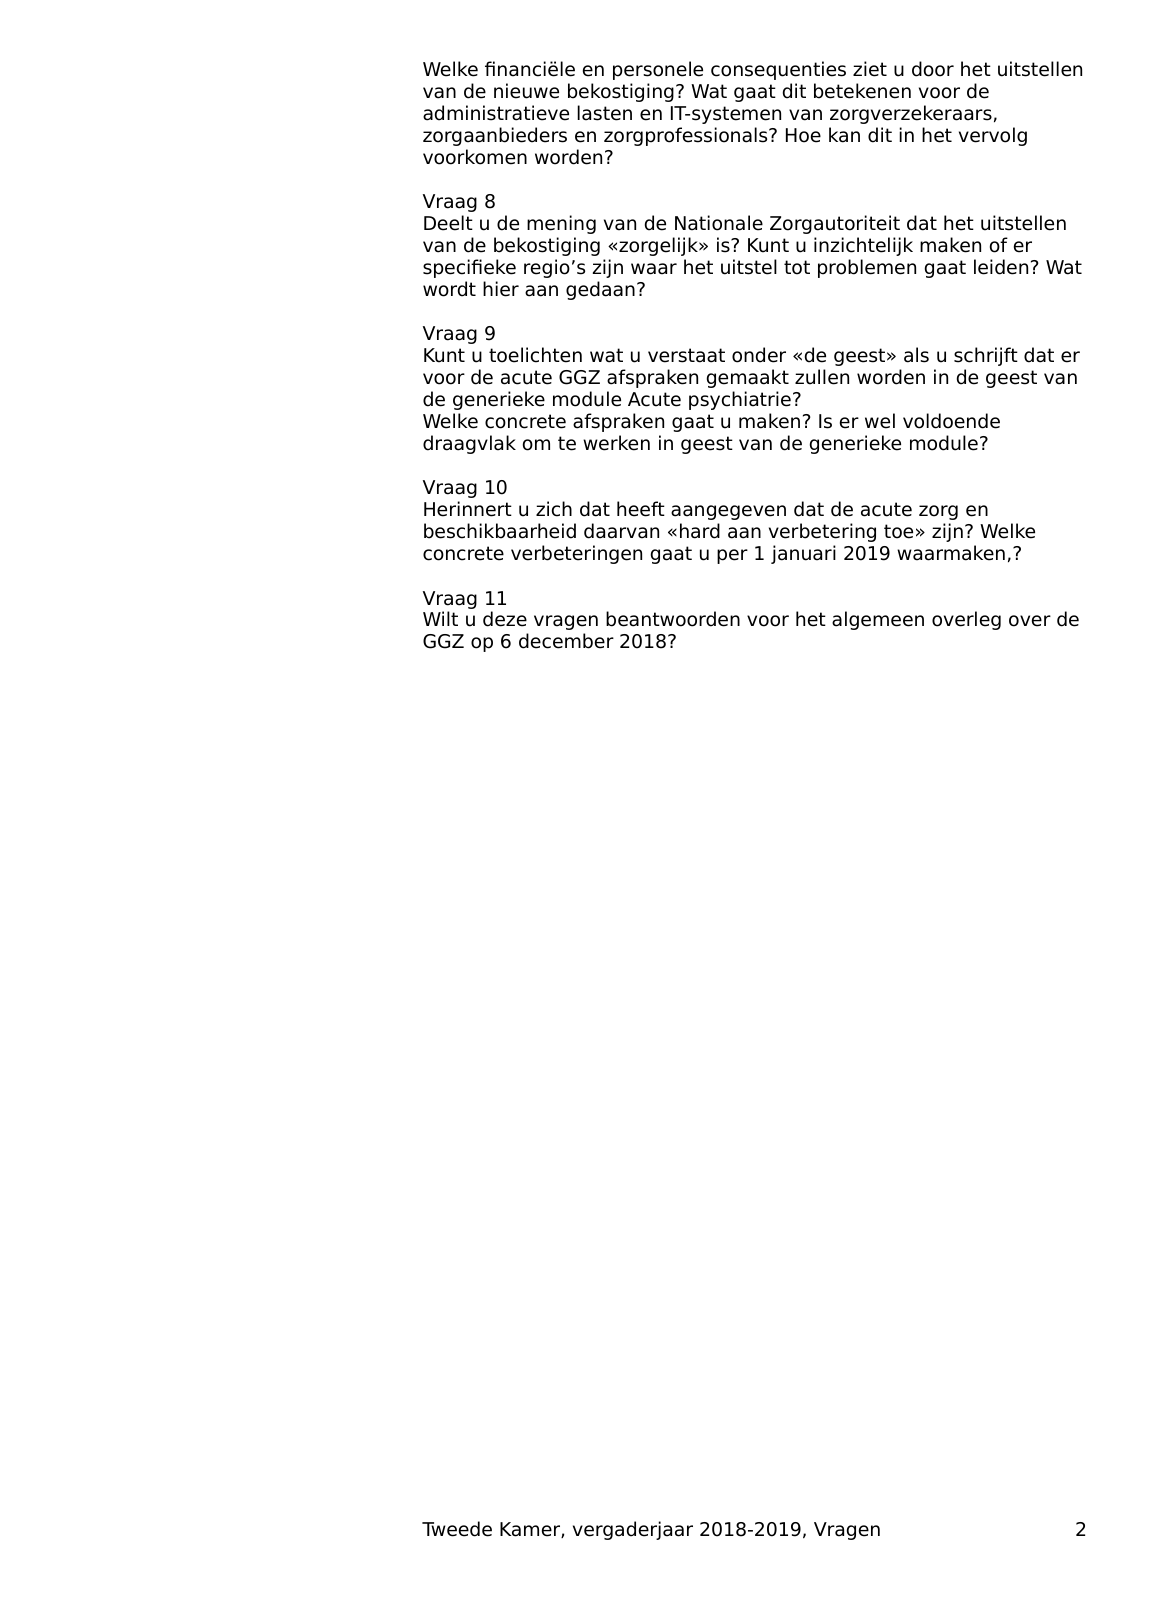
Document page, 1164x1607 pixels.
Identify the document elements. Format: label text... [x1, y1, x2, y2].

text Herinnert u zich dat heeft aangegeven dat de acute zorg en beschikbaarheid daarvan «hard aan verbetering toe» zijn? Welke concrete verbeteringen gaat u per 1 januari 2019 waarmaken,? [422, 499, 1087, 565]
text Welke concrete afspraken gaat u maken? Is er wel voldoende draagvlak om te werken in geest van de generieke module? [422, 411, 1087, 455]
text Vraag 9 [422, 323, 1087, 345]
text Wilt u deze vragen beantwoorden voor het algemeen overleg over de GGZ op 6 december 2018? [422, 609, 1087, 653]
text Deelt u de mening van de Nationale Zorgautoriteit dat het uitstellen van de bekostiging «zorgelijk» is? Kunt u inzichtelijk maken of er specifieke regio’s zijn waar het uitstel tot problemen gaat leiden? Wat wordt hier aan gedaan? [422, 213, 1087, 301]
text Vraag 10 [422, 477, 1087, 499]
text Vraag 8 [422, 191, 1087, 213]
text Welke financiële en personele consequenties ziet u door het uitstellen van de nieuwe bekostiging? Wat gaat dit betekenen voor de administratieve lasten en IT-systemen van zorgverzekeraars, zorgaanbieders en zorgprofessionals? Hoe kan dit in het vervolg voorkomen worden? [422, 59, 1087, 169]
text Vraag 11 [422, 587, 1087, 609]
text Kunt u toelichten wat u verstaat onder «de geest» als u schrijft dat er voor de acute GGZ afspraken gemaakt zullen worden in de geest van de generieke module Acute psychiatrie? [422, 345, 1087, 411]
